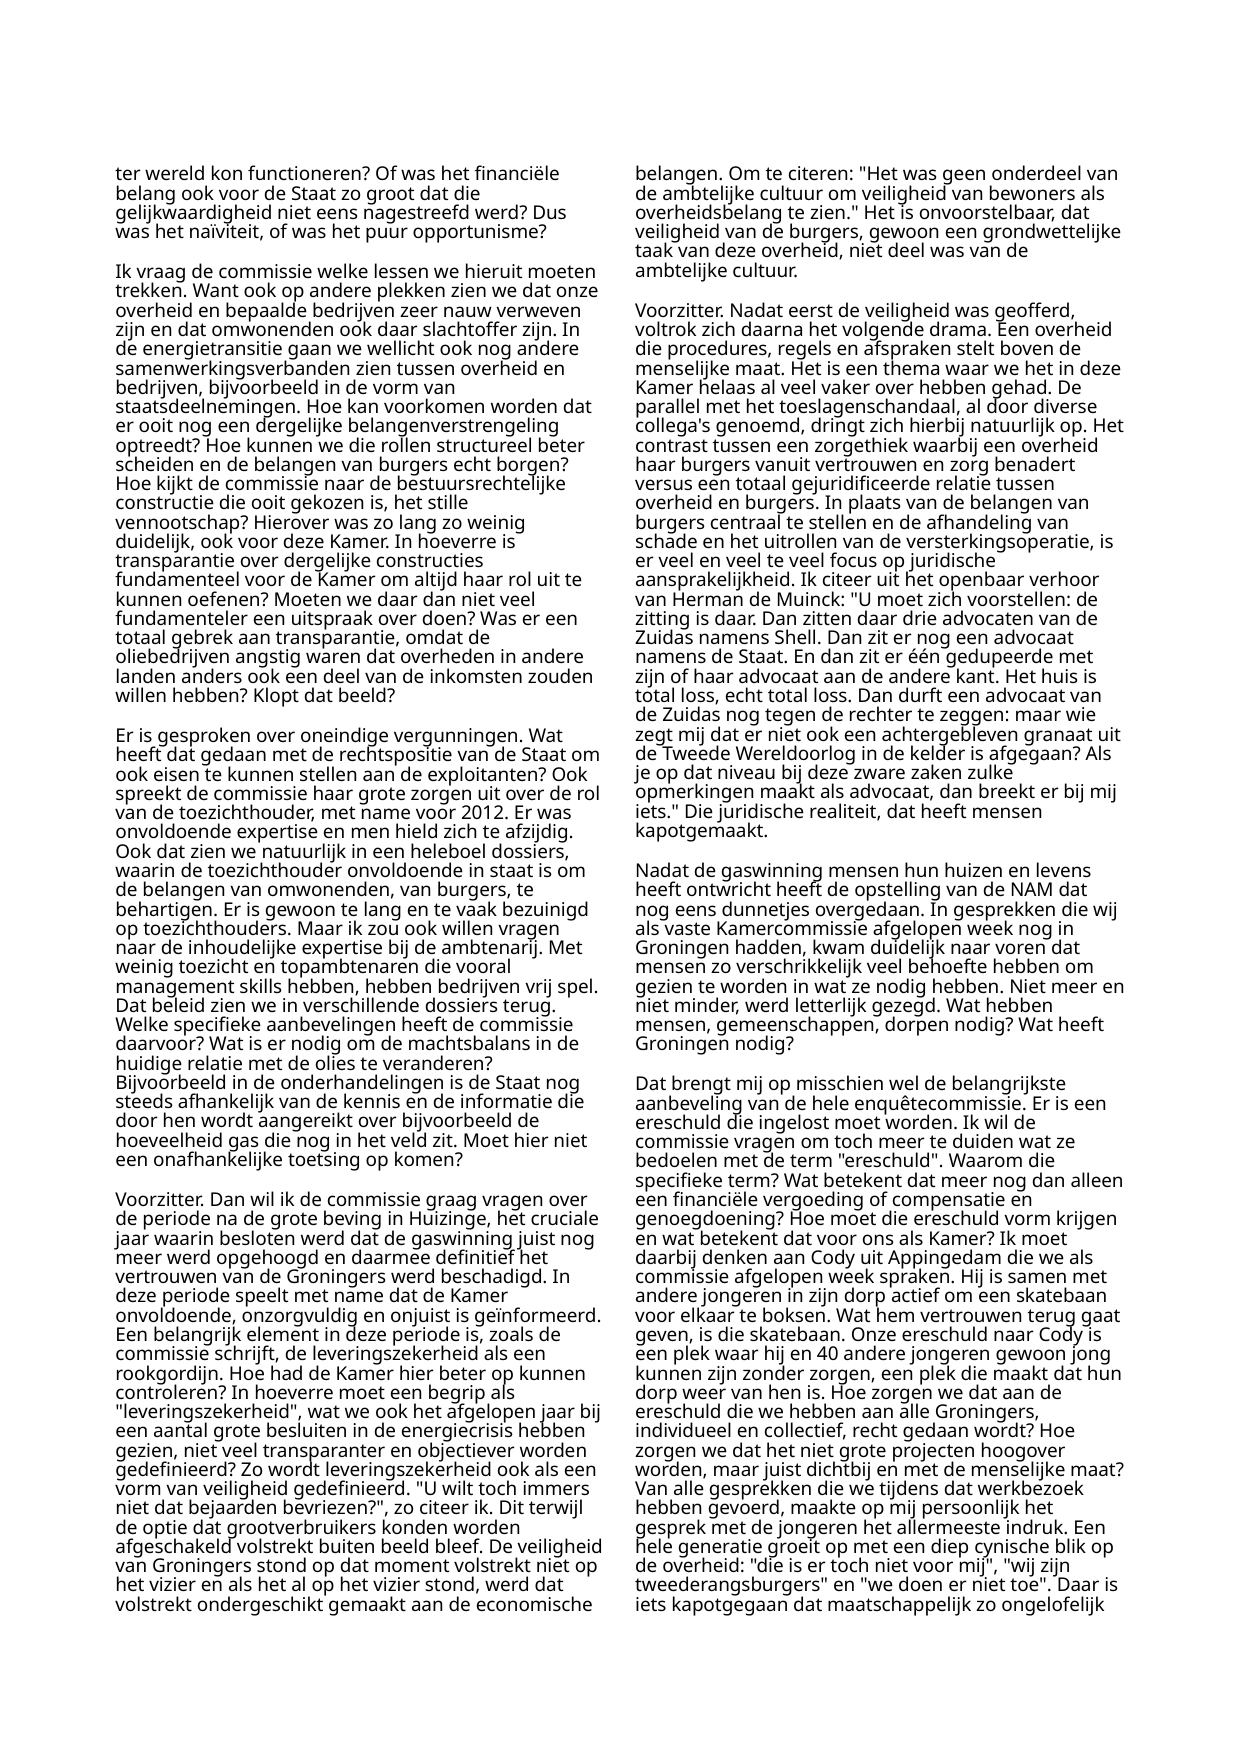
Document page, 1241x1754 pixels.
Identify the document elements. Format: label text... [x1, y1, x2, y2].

text Ik vraag de commissie welke lessen we hieruit moeten trekken. Want ook op andere plekken zien we dat onze overheid en bepaalde bedrijven zeer nauw verweven zijn en dat omwonenden ook daar slachtoffer zijn. In de energietransitie gaan we wellicht ook nog andere samenwerkingsverbanden zien tussen overheid en bedrijven, bijvoorbeeld in de vorm van staatsdeelnemingen. Hoe kan voorkomen worden dat er ooit nog een dergelijke belangenverstrengeling optreedt? Hoe kunnen we die rollen structureel beter scheiden en de belangen van burgers echt borgen? Hoe kijkt de commissie naar de bestuursrechtelijke constructie die ooit gekozen is, het stille vennootschap? Hierover was zo lang zo weinig duidelijk, ook voor deze Kamer. In hoeverre is transparantie over dergelijke constructies fundamenteel voor de Kamer om altijd haar rol uit te kunnen oefenen? Moeten we daar dan niet veel fundamenteler een uitspraak over doen? Was er een totaal gebrek aan transparantie, omdat de oliebedrijven angstig waren dat overheden in andere landen anders ook een deel van de inkomsten zouden willen hebben? Klopt dat beeld? [115, 263, 605, 706]
text Dat brengt mij op misschien wel de belangrijkste aanbeveling van de hele enquêtecommissie. Er is een ereschuld die ingelost moet worden. Ik wil de commissie vragen om toch meer te duiden wat ze bedoelen met de term "ereschuld". Waarom die specifieke term? Wat betekent dat meer nog dan alleen een financiële vergoeding of compensatie en genoegdoening? Hoe moet die ereschuld vorm krijgen en wat betekent dat voor ons als Kamer? Ik moet daarbij denken aan Cody uit Appingedam die we als commissie afgelopen week spraken. Hij is samen met andere jongeren in zijn dorp actief om een skatebaan voor elkaar te boksen. Wat hem vertrouwen terug gaat geven, is die skatebaan. Onze ereschuld naar Cody is een plek waar hij en 40 andere jongeren gewoon jong kunnen zijn zonder zorgen, een plek die maakt dat hun dorp weer van hen is. Hoe zorgen we dat aan de ereschuld die we hebben aan alle Groningers, individueel en collectief, recht gedaan wordt? Hoe zorgen we dat het niet grote projecten hoogover worden, maar juist dichtbij en met de menselijke maat? Van alle gesprekken die we tijdens dat werkbezoek hebben gevoerd, maakte op mij persoonlijk het gesprek met de jongeren het allermeeste indruk. Een hele generatie groeit op met een diep cynische blik op de overheid: "die is er toch niet voor mij", "wij zijn tweederangsburgers" en "we doen er niet toe". Daar is iets kapotgegaan dat maatschappelijk zo ongelofelijk [635, 1075, 1125, 1615]
text Nadat de gaswinning mensen hun huizen en levens heeft ontwricht heeft de opstelling van de NAM dat nog eens dunnetjes overgedaan. In gesprekken die wij als vaste Kamercommissie afgelopen week nog in Groningen hadden, kwam duidelijk naar voren dat mensen zo verschrikkelijk veel behoefte hebben om gezien te worden in wat ze nodig hebben. Niet meer en niet minder, werd letterlijk gezegd. Wat hebben mensen, gemeenschappen, dorpen nodig? Wat heeft Groningen nodig? [635, 862, 1125, 1055]
text Voorzitter. Nadat eerst de veiligheid was geofferd, voltrok zich daarna het volgende drama. Een overheid die procedures, regels en afspraken stelt boven de menselijke maat. Het is een thema waar we het in deze Kamer helaas al veel vaker over hebben gehad. De parallel met het toeslagenschandaal, al door diverse collega's genoemd, dringt zich hierbij natuurlijk op. Het contrast tussen een zorgethiek waarbij een overheid haar burgers vanuit vertrouwen en zorg benadert versus een totaal gejuridificeerde relatie tussen overheid en burgers. In plaats van de belangen van burgers centraal te stellen en de afhandeling van schade en het uitrollen van de versterkingsoperatie, is er veel en veel te veel focus op juridische aansprakelijkheid. Ik citeer uit het openbaar verhoor van Herman de Muinck: "U moet zich voorstellen: de zitting is daar. Dan zitten daar drie advocaten van de Zuidas namens Shell. Dan zit er nog een advocaat namens de Staat. En dan zit er één gedupeerde met zijn of haar advocaat aan de andere kant. Het huis is total loss, echt total loss. Dan durft een advocaat van de Zuidas nog tegen de rechter te zeggen: maar wie zegt mij dat er niet ook een achtergebleven granaat uit de Tweede Wereldoorlog in de kelder is afgegaan? Als je op dat niveau bij deze zware zaken zulke opmerkingen maakt als advocaat, dan breekt er bij mij iets." Die juridische realiteit, dat heeft mensen kapotgemaakt. [635, 302, 1125, 841]
text belangen. Om te citeren: "Het was geen onderdeel van de ambtelijke cultuur om veiligheid van bewoners als overheidsbelang te zien." Het is onvoorstelbaar, dat veiligheid van de burgers, gewoon een grondwettelijke taak van deze overheid, niet deel was van de ambtelijke cultuur. [635, 165, 1125, 281]
text Voorzitter. Dan wil ik de commissie graag vragen over de periode na de grote beving in Huizinge, het cruciale jaar waarin besloten werd dat de gaswinning juist nog meer werd opgehoogd en daarmee definitief het vertrouwen van de Groningers werd beschadigd. In deze periode speelt met name dat de Kamer onvoldoende, onzorgvuldig en onjuist is geïnformeerd. Een belangrijk element in deze periode is, zoals de commissie schrijft, de leveringszekerheid als een rookgordijn. Hoe had de Kamer hier beter op kunnen controleren? In hoeverre moet een begrip als "leveringszekerheid", wat we ook het afgelopen jaar bij een aantal grote besluiten in de energiecrisis hebben gezien, niet veel transparanter en objectiever worden gedefinieerd? Zo wordt leveringszekerheid ook als een vorm van veiligheid gedefinieerd. "U wilt toch immers niet dat bejaarden bevriezen?", zo citeer ik. Dit terwijl de optie dat grootverbruikers konden worden afgeschakeld volstrekt buiten beeld bleef. De veiligheid van Groningers stond op dat moment volstrekt niet op het vizier en als het al op het vizier stond, werd dat volstrekt ondergeschikt gemaakt aan de economische [115, 1191, 605, 1615]
text ter wereld kon functioneren? Of was het financiële belang ook voor de Staat zo groot dat die gelijkwaardigheid niet eens nagestreefd werd? Dus was het naïviteit, of was het puur opportunisme? [115, 165, 605, 242]
text Er is gesproken over oneindige vergunningen. Wat heeft dat gedaan met de rechtspositie van de Staat om ook eisen te kunnen stellen aan de exploitanten? Ook spreekt de commissie haar grote zorgen uit over de rol van de toezichthouder, met name voor 2012. Er was onvoldoende expertise en men hield zich te afzijdig. Ook dat zien we natuurlijk in een heleboel dossiers, waarin de toezichthouder onvoldoende in staat is om de belangen van omwonenden, van burgers, te behartigen. Er is gewoon te lang en te vaak bezuinigd op toezichthouders. Maar ik zou ook willen vragen naar de inhoudelijke expertise bij de ambtenarij. Met weinig toezicht en topambtenaren die vooral management skills hebben, hebben bedrijven vrij spel. Dat beleid zien we in verschillende dossiers terug. Welke specifieke aanbevelingen heeft de commissie daarvoor? Wat is er nodig om de machtsbalans in de huidige relatie met de olies te veranderen? Bijvoorbeeld in de onderhandelingen is de Staat nog steeds afhankelijk van de kennis en de informatie die door hen wordt aangereikt over bijvoorbeeld de hoeveelheid gas die nog in het veld zit. Moet hier niet een onafhankelijke toetsing op komen? [115, 727, 605, 1170]
